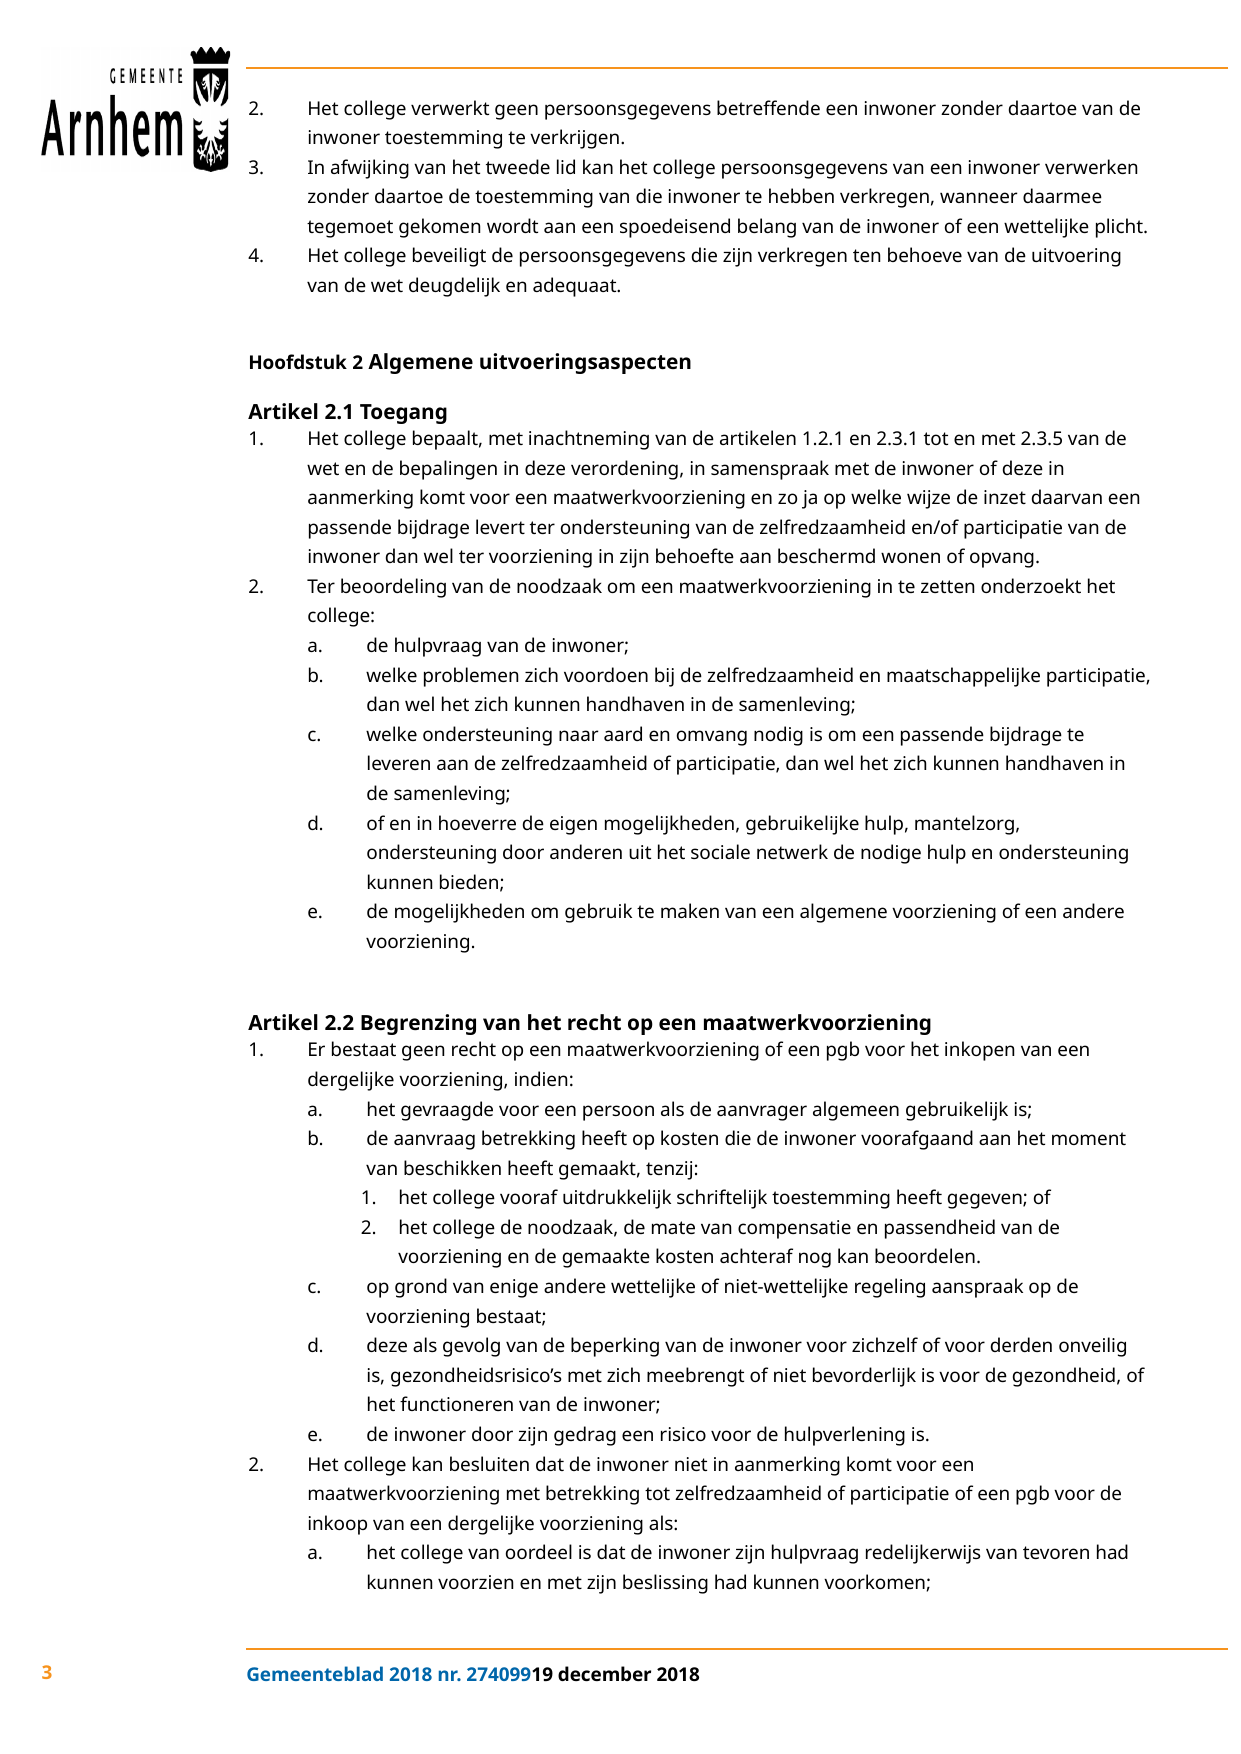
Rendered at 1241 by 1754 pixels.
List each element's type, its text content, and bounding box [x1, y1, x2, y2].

text Artikel 2.1 Toegang [248, 397, 1152, 425]
list welke ondersteuning naar aard en omvang nodig is om een passende bijdrage te leveren aan de zelfredzaamheid of participatie, dan wel het zich kunnen handhaven in de samenleving; [307, 721, 1152, 806]
list de aanvraag betrekking heeft op kosten die de inwoner voorafgaand aan het moment van beschikken heeft gemaakt, tenzij: [307, 1125, 1152, 1181]
list Er bestaat geen recht op een maatwerkvoorziening of een pgb voor het inkopen van een dergelijke voorziening, indien: [248, 1037, 1152, 1092]
list het college de noodzaak, de mate van compensatie en passendheid van de voorziening en de gemaakte kosten achteraf nog kan beoordelen. [361, 1214, 1152, 1269]
list het gevraagde voor een persoon als de aanvrager algemeen gebruikelijk is; [307, 1096, 1152, 1121]
list In afwijking van het tweede lid kan het college persoonsgegevens van een inwoner verwerken zonder daartoe de toestemming van die inwoner te hebben verkregen, wanneer daarmee tegemoet gekomen wordt aan een spoedeisend belang van de inwoner of een wettelijke plicht. [248, 154, 1152, 239]
list de hulpvraag van de inwoner; [307, 632, 1152, 658]
list deze als gevolg van de beperking van de inwoner voor zichzelf of voor derden onveilig is, gezondheidsrisico’s met zich meebrengt of niet bevorderlijk is voor de gezondheid, of het functioneren van de inwoner; [307, 1332, 1152, 1417]
list Het college beveiligt de persoonsgegevens die zijn verkregen ten behoeve van de uitvoering van de wet deugdelijk en adequaat. [248, 243, 1152, 298]
list Het college verwerkt geen persoonsgegevens betreffende een inwoner zonder daartoe van de inwoner toestemming te verkrijgen. [248, 95, 1152, 150]
list het college vooraf uitdrukkelijk schriftelijk toestemming heeft gegeven; of [361, 1184, 1152, 1210]
list Ter beoordeling van de noodzaak om een maatwerkvoorziening in te zetten onderzoekt het college: [248, 573, 1152, 628]
text Artikel 2.2 Begrenzing van het recht op een maatwerkvoorziening [248, 1008, 1152, 1037]
picture [41, 47, 231, 172]
text Hoofdstuk 2 Algemene uitvoeringsaspecten [248, 347, 1152, 376]
list of en in hoeverre de eigen mogelijkheden, gebruikelijke hulp, mantelzorg, ondersteuning door anderen uit het sociale netwerk de nodige hulp en ondersteuning kunnen bieden; [307, 810, 1152, 895]
list Het college bepaalt, met inachtneming van de artikelen 1.2.1 en 2.3.1 tot en met 2.3.5 van de wet en de bepalingen in deze verordening, in samenspraak met de inwoner of deze in aanmerking komt voor een maatwerkvoorziening en zo ja op welke wijze de inzet daarvan een passende bijdrage levert ter ondersteuning van de zelfredzaamheid en/of participatie van de inwoner dan wel ter voorziening in zijn behoefte aan beschermd wonen of opvang. [248, 425, 1152, 569]
list Het college kan besluiten dat de inwoner niet in aanmerking komt voor een maatwerkvoorziening met betrekking tot zelfredzaamheid of participatie of een pgb voor de inkoop van een dergelijke voorziening als: [248, 1451, 1152, 1536]
list op grond van enige andere wettelijke of niet-wettelijke regeling aanspraak op de voorziening bestaat; [307, 1273, 1152, 1328]
list het college van oordeel is dat de inwoner zijn hulpvraag redelijkerwijs van tevoren had kunnen voorzien en met zijn beslissing had kunnen voorkomen; [307, 1539, 1152, 1595]
list welke problemen zich voordoen bij de zelfredzaamheid en maatschappelijke participatie, dan wel het zich kunnen handhaven in de samenleving; [307, 662, 1152, 717]
list de inwoner door zijn gedrag een risico voor de hulpverlening is. [307, 1421, 1152, 1447]
list de mogelijkheden om gebruik te maken van een algemene voorziening of een andere voorziening. [307, 898, 1152, 954]
